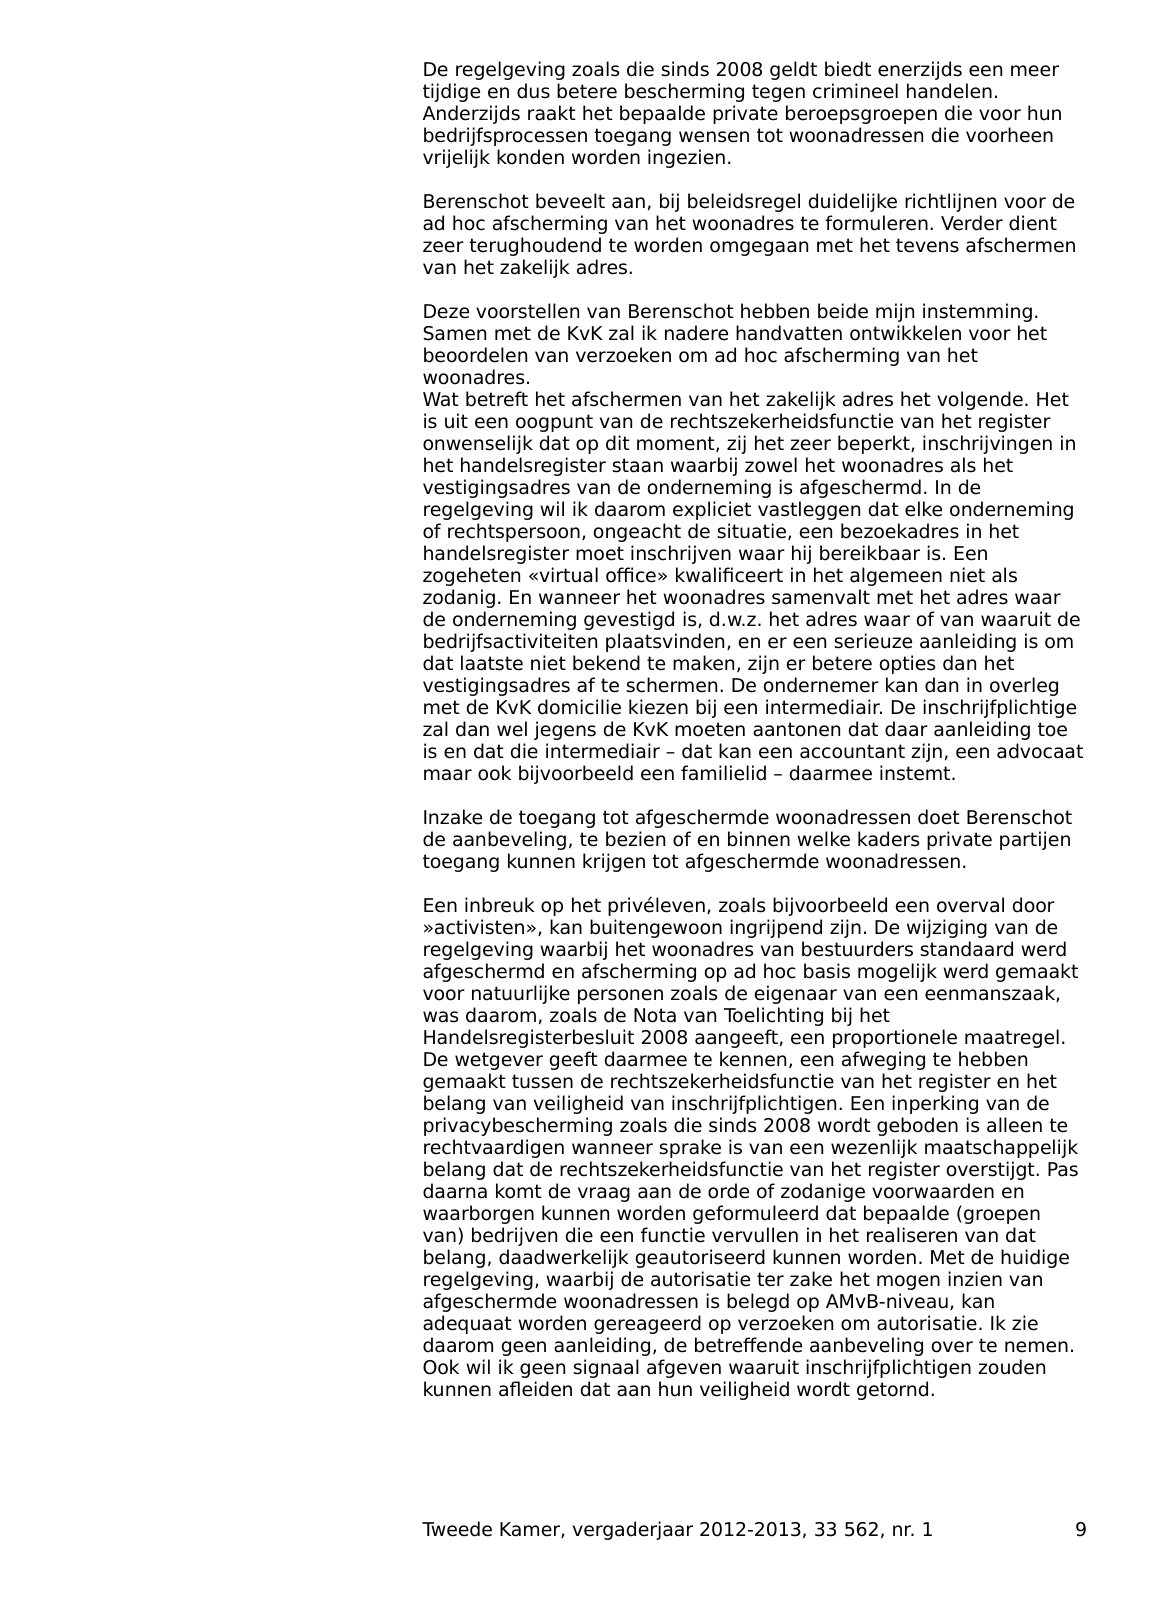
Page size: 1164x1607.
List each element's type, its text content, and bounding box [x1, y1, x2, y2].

text Deze voorstellen van Berenschot hebben beide mijn instemming. Samen met de KvK zal ik nadere handvatten ontwikkelen voor het beoordelen van verzoeken om ad hoc afscherming van het woonadres. [422, 301, 1087, 389]
text De regelgeving zoals die sinds 2008 geldt biedt enerzijds een meer tijdige en dus betere bescherming tegen crimineel handelen. Anderzijds raakt het bepaalde private beroepsgroepen die voor hun bedrijfsprocessen toegang wensen tot woonadressen die voorheen vrijelijk konden worden ingezien. [422, 59, 1087, 169]
text Inzake de toegang tot afgeschermde woonadressen doet Berenschot de aanbeveling, te bezien of en binnen welke kaders private partijen toegang kunnen krijgen tot afgeschermde woonadressen. [422, 807, 1087, 873]
text Een inbreuk op het privéleven, zoals bijvoorbeeld een overval door »activisten», kan buitengewoon ingrijpend zijn. De wijziging van de regelgeving waarbij het woonadres van bestuurders standaard werd afgeschermd en afscherming op ad hoc basis mogelijk werd gemaakt voor natuurlijke personen zoals de eigenaar van een eenmanszaak, was daarom, zoals de Nota van Toelichting bij het Handelsregisterbesluit 2008 aangeeft, een proportionele maatregel. De wetgever geeft daarmee te kennen, een afweging te hebben gemaakt tussen de rechtszekerheidsfunctie van het register en het belang van veiligheid van inschrijfplichtigen. Een inperking van de privacybescherming zoals die sinds 2008 wordt geboden is alleen te rechtvaardigen wanneer sprake is van een wezenlijk maatschappelijk belang dat de rechtszekerheidsfunctie van het register overstijgt. Pas daarna komt de vraag aan de orde of zodanige voorwaarden en waarborgen kunnen worden geformuleerd dat bepaalde (groepen van) bedrijven die een functie vervullen in het realiseren van dat belang, daadwerkelijk geautoriseerd kunnen worden. Met de huidige regelgeving, waarbij de autorisatie ter zake het mogen inzien van afgeschermde woonadressen is belegd op AMvB-niveau, kan adequaat worden gereageerd op verzoeken om autorisatie. Ik zie daarom geen aanleiding, de betreffende aanbeveling over te nemen. Ook wil ik geen signaal afgeven waaruit inschrijfplichtigen zouden kunnen afleiden dat aan hun veiligheid wordt getornd. [422, 895, 1087, 1401]
text Berenschot beveelt aan, bij beleidsregel duidelijke richtlijnen voor de ad hoc afscherming van het woonadres te formuleren. Verder dient zeer terughoudend te worden omgegaan met het tevens afschermen van het zakelijk adres. [422, 191, 1087, 279]
text Wat betreft het afschermen van het zakelijk adres het volgende. Het is uit een oogpunt van de rechtszekerheidsfunctie van het register onwenselijk dat op dit moment, zij het zeer beperkt, inschrijvingen in het handelsregister staan waarbij zowel het woonadres als het vestigingsadres van de onderneming is afgeschermd. In de regelgeving wil ik daarom expliciet vastleggen dat elke onderneming of rechtspersoon, ongeacht de situatie, een bezoekadres in het handelsregister moet inschrijven waar hij bereikbaar is. Een zogeheten «virtual office» kwalificeert in het algemeen niet als zodanig. En wanneer het woonadres samenvalt met het adres waar de onderneming gevestigd is, d.w.z. het adres waar of van waaruit de bedrijfsactiviteiten plaatsvinden, en er een serieuze aanleiding is om dat laatste niet bekend te maken, zijn er betere opties dan het vestigingsadres af te schermen. De ondernemer kan dan in overleg met de KvK domicilie kiezen bij een intermediair. De inschrijfplichtige zal dan wel jegens de KvK moeten aantonen dat daar aanleiding toe is en dat die intermediair – dat kan een accountant zijn, een advocaat maar ook bijvoorbeeld een familielid – daarmee instemt. [422, 389, 1087, 785]
